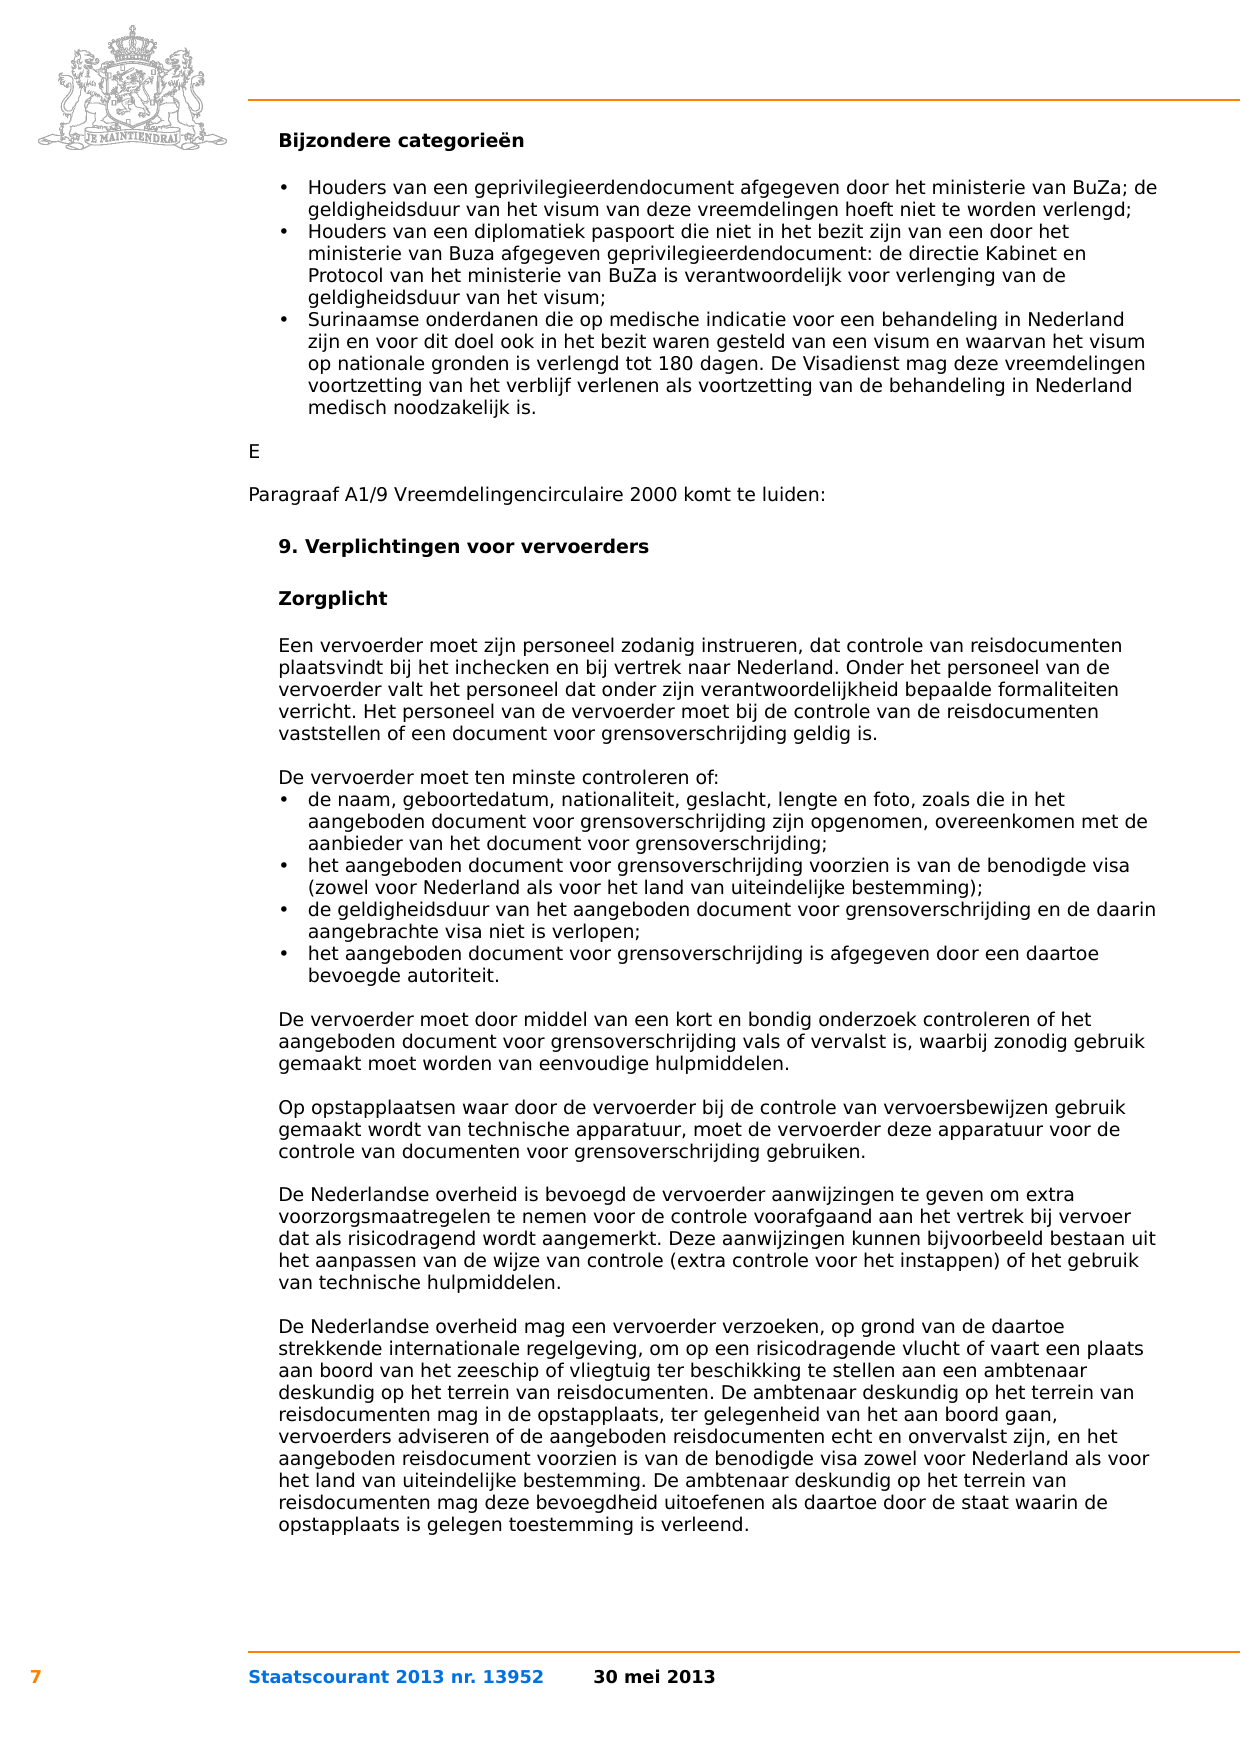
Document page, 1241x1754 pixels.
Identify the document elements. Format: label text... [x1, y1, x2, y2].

subtitle 9. Verplichtingen voor vervoerders [278, 536, 1163, 558]
text • Houders van een geprivilegieerdendocument afgegeven door het ministerie van BuZa; de geldigheidsduur van het visum van deze vreemdelingen hoeft niet te worden verlengd; [278, 177, 1163, 221]
text • het aangeboden document voor grensoverschrijding voorzien is van de benodigde visa (zowel voor Nederland als voor het land van uiteindelijke bestemming); [278, 855, 1163, 899]
text De vervoerder moet door middel van een kort en bondig onderzoek controleren of het aangeboden document voor grensoverschrijding vals of vervalst is, waarbij zonodig gebruik gemaakt moet worden van eenvoudige hulpmiddelen. [278, 1009, 1163, 1075]
text • de geldigheidsduur van het aangeboden document voor grensoverschrijding en de daarin aangebrachte visa niet is verlopen; [278, 899, 1163, 943]
picture [38, 25, 227, 150]
text De Nederlandse overheid is bevoegd de vervoerder aanwijzingen te geven om extra voorzorgsmaatregelen te nemen voor de controle voorafgaand aan het vertrek bij vervoer dat als risicodragend wordt aangemerkt. Deze aanwijzingen kunnen bijvoorbeeld bestaan uit het aanpassen van de wijze van controle (extra controle voor het instappen) of het gebruik van technische hulpmiddelen. [278, 1184, 1163, 1294]
text De Nederlandse overheid mag een vervoerder verzoeken, op grond van de daartoe strekkende internationale regelgeving, om op een risicodragende vlucht of vaart een plaats aan boord van het zeeschip of vliegtuig ter beschikking te stellen aan een ambtenaar deskundig op het terrein van reisdocumenten. De ambtenaar deskundig op het terrein van reisdocumenten mag in de opstapplaats, ter gelegenheid van het aan boord gaan, vervoerders adviseren of de aangeboden reisdocumenten echt en onvervalst zijn, en het aangeboden reisdocument voorzien is van de benodigde visa zowel voor Nederland als voor het land van uiteindelijke bestemming. De ambtenaar deskundig op het terrein van reisdocumenten mag deze bevoegdheid uitoefenen als daartoe door de staat waarin de opstapplaats is gelegen toestemming is verleend. [278, 1316, 1163, 1536]
text Op opstapplaatsen waar door de vervoerder bij de controle van vervoersbewijzen gebruik gemaakt wordt van technische apparatuur, moet de vervoerder deze apparatuur voor de controle van documenten voor grensoverschrijding gebruiken. [278, 1097, 1163, 1162]
subtitle Bijzondere categorieën [278, 130, 1163, 152]
text E [248, 441, 1163, 462]
subtitle Zorgplicht [278, 588, 1163, 610]
text Paragraaf A1/9 Vreemdelingencirculaire 2000 komt te luiden: [248, 484, 1163, 506]
text • Surinaamse onderdanen die op medische indicatie voor een behandeling in Nederland zijn en voor dit doel ook in het bezit waren gesteld van een visum en waarvan het visum op nationale gronden is verlengd tot 180 dagen. De Visadienst mag deze vreemdelingen voortzetting van het verblijf verlenen als voortzetting van de behandeling in Nederland medisch noodzakelijk is. [278, 309, 1163, 419]
text • Houders van een diplomatiek paspoort die niet in het bezit zijn van een door het ministerie van Buza afgegeven geprivilegieerdendocument: de directie Kabinet en Protocol van het ministerie van BuZa is verantwoordelijk voor verlenging van de geldigheidsduur van het visum; [278, 221, 1163, 309]
text Een vervoerder moet zijn personeel zodanig instrueren, dat controle van reisdocumenten plaatsvindt bij het inchecken en bij vertrek naar Nederland. Onder het personeel van de vervoerder valt het personeel dat onder zijn verantwoordelijkheid bepaalde formaliteiten verricht. Het personeel van de vervoerder moet bij de controle van de reisdocumenten vaststellen of een document voor grensoverschrijding geldig is. [278, 635, 1163, 745]
text • het aangeboden document voor grensoverschrijding is afgegeven door een daartoe bevoegde autoriteit. [278, 943, 1163, 987]
text De vervoerder moet ten minste controleren of: [278, 767, 1163, 789]
text • de naam, geboortedatum, nationaliteit, geslacht, lengte en foto, zoals die in het aangeboden document voor grensoverschrijding zijn opgenomen, overeenkomen met de aanbieder van het document voor grensoverschrijding; [278, 789, 1163, 855]
